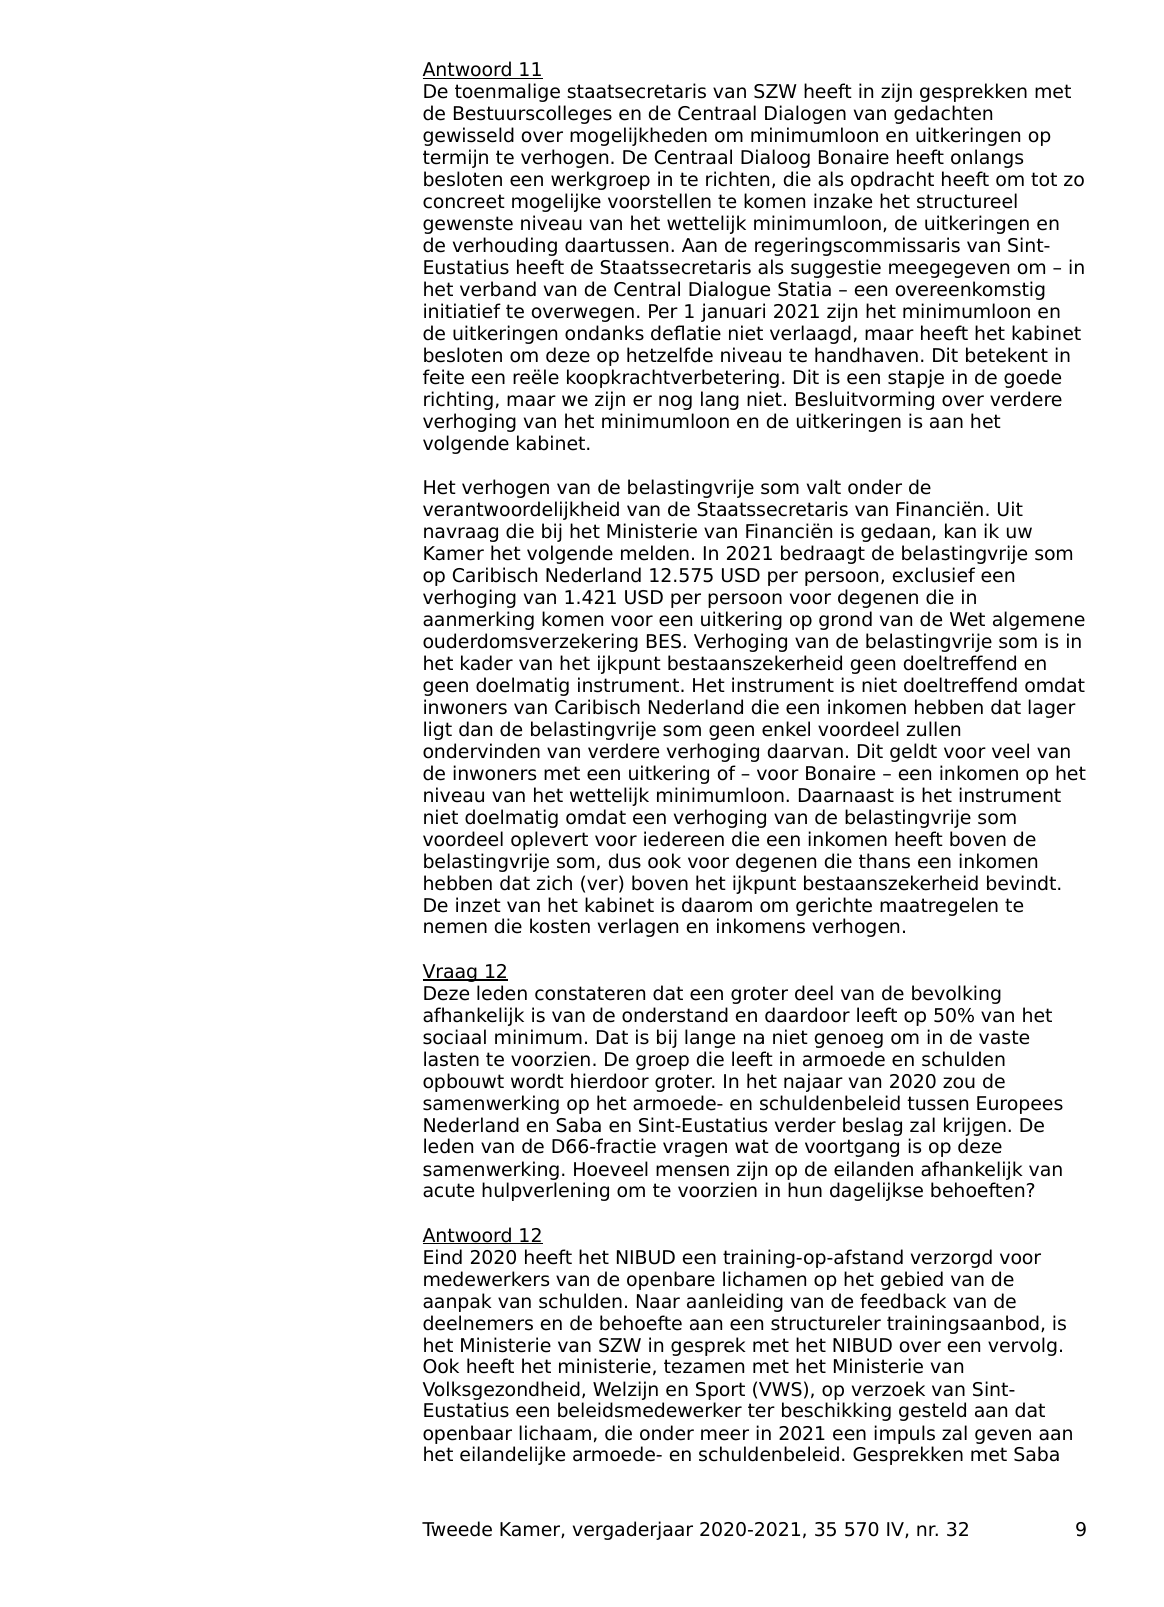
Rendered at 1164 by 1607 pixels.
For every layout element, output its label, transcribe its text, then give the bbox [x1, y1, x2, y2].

text Eind 2020 heeft het NIBUD een training-op-afstand verzorgd voor medewerkers van de openbare lichamen op het gebied van de aanpak van schulden. Naar aanleiding van de feedback van de deelnemers en de behoefte aan een structureler trainingsaanbod, is het Ministerie van SZW in gesprek met het NIBUD over een vervolg. Ook heeft het ministerie, tezamen met het Ministerie van Volksgezondheid, Welzijn en Sport (VWS), op verzoek van Sint-Eustatius een beleidsmedewerker ter beschikking gesteld aan dat openbaar lichaam, die onder meer in 2021 een impuls zal geven aan het eilandelijke armoede- en schuldenbeleid. Gesprekken met Saba [422, 1247, 1087, 1466]
text De toenmalige staatsecretaris van SZW heeft in zijn gesprekken met de Bestuurscolleges en de Centraal Dialogen van gedachten gewisseld over mogelijkheden om minimumloon en uitkeringen op termijn te verhogen. De Centraal Dialoog Bonaire heeft onlangs besloten een werkgroep in te richten, die als opdracht heeft om tot zo concreet mogelijke voorstellen te komen inzake het structureel gewenste niveau van het wettelijk minimumloon, de uitkeringen en de verhouding daartussen. Aan de regeringscommissaris van Sint-Eustatius heeft de Staatssecretaris als suggestie meegegeven om – in het verband van de Central Dialogue Statia – een overeenkomstig initiatief te overwegen. Per 1 januari 2021 zijn het minimumloon en de uitkeringen ondanks deflatie niet verlaagd, maar heeft het kabinet besloten om deze op hetzelfde niveau te handhaven. Dit betekent in feite een reële koopkrachtverbetering. Dit is een stapje in de goede richting, maar we zijn er nog lang niet. Besluitvorming over verdere verhoging van het minimumloon en de uitkeringen is aan het volgende kabinet. [422, 81, 1087, 455]
text Het verhogen van de belastingvrije som valt onder de verantwoordelijkheid van de Staatssecretaris van Financiën. Uit navraag die bij het Ministerie van Financiën is gedaan, kan ik uw Kamer het volgende melden. In 2021 bedraagt de belastingvrije som op Caribisch Nederland 12.575 USD per persoon, exclusief een verhoging van 1.421 USD per persoon voor degenen die in aanmerking komen voor een uitkering op grond van de Wet algemene ouderdomsverzekering BES. Verhoging van de belastingvrije som is in het kader van het ijkpunt bestaanszekerheid geen doeltreffend en geen doelmatig instrument. Het instrument is niet doeltreffend omdat inwoners van Caribisch Nederland die een inkomen hebben dat lager ligt dan de belastingvrije som geen enkel voordeel zullen ondervinden van verdere verhoging daarvan. Dit geldt voor veel van de inwoners met een uitkering of – voor Bonaire – een inkomen op het niveau van het wettelijk minimumloon. Daarnaast is het instrument niet doelmatig omdat een verhoging van de belastingvrije som voordeel oplevert voor iedereen die een inkomen heeft boven de belastingvrije som, dus ook voor degenen die thans een inkomen hebben dat zich (ver) boven het ijkpunt bestaanszekerheid bevindt. De inzet van het kabinet is daarom om gerichte maatregelen te nemen die kosten verlagen en inkomens verhogen. [422, 477, 1087, 938]
text Deze leden constateren dat een groter deel van de bevolking afhankelijk is van de onderstand en daardoor leeft op 50% van het sociaal minimum. Dat is bij lange na niet genoeg om in de vaste lasten te voorzien. De groep die leeft in armoede en schulden opbouwt wordt hierdoor groter. In het najaar van 2020 zou de samenwerking op het armoede- en schuldenbeleid tussen Europees Nederland en Saba en Sint-Eustatius verder beslag zal krijgen. De leden van de D66-fractie vragen wat de voortgang is op deze samenwerking. Hoeveel mensen zijn op de eilanden afhankelijk van acute hulpverlening om te voorzien in hun dagelijkse behoeften? [422, 983, 1087, 1202]
text Antwoord 12 [422, 1224, 1087, 1247]
text Vraag 12 [422, 961, 1087, 983]
text Antwoord 11 [422, 59, 1087, 81]
